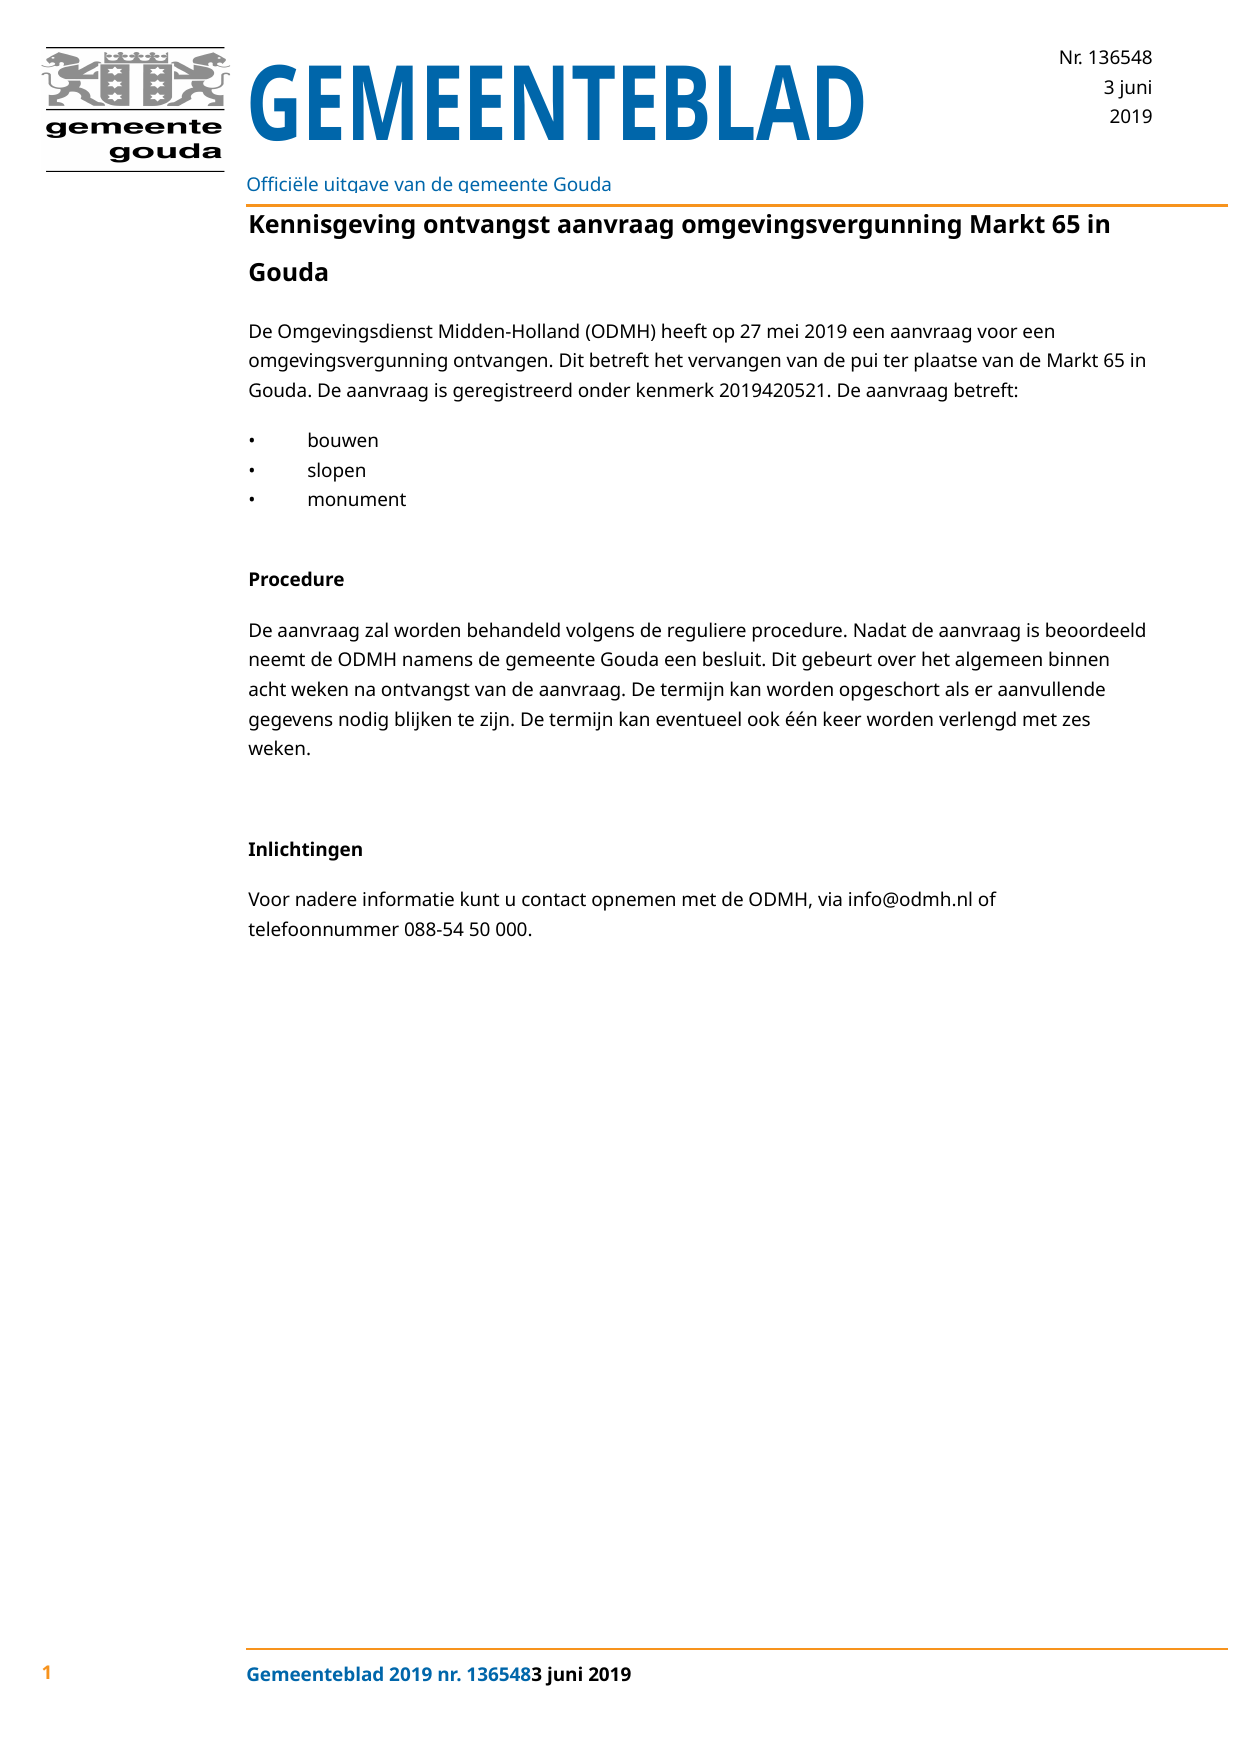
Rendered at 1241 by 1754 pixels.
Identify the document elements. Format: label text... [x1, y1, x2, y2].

list slopen [248, 457, 1152, 483]
text Kennisgeving ontvangst aanvraag omgevingsvergunning Markt 65 in Gouda [248, 207, 1152, 288]
text De Omgevingsdienst Midden-Holland (ODMH) heeft op 27 mei 2019 een aanvraag voor een omgevingsvergunning ontvangen. Dit betreft het vervangen van de pui ter plaatse van de Markt 65 in Gouda. De aanvraag is geregistreerd onder kenmerk 2019420521. De aanvraag betreft: [248, 318, 1152, 403]
text Inlichtingen [248, 836, 1152, 862]
text Voor nadere informatie kunt u contact opnemen met de ODMH, via info@odmh.nl of telefoonnummer 088-54 50 000. [248, 887, 1152, 942]
list monument [248, 487, 1152, 512]
text De aanvraag zal worden behandeld volgens de reguliere procedure. Nadat de aanvraag is beoordeeld neemt de ODMH namens de gemeente Gouda een besluit. Dit gebeurt over het algemeen binnen acht weken na ontvangst van de aanvraag. De termijn kan worden opgeschort als er aanvullende gegevens nodig blijken te zijn. De termijn kan eventueel ook één keer worden verlengd met zes weken. [248, 617, 1152, 761]
text Procedure [248, 567, 1152, 592]
picture [41, 47, 231, 172]
list bouwen [248, 427, 1152, 453]
